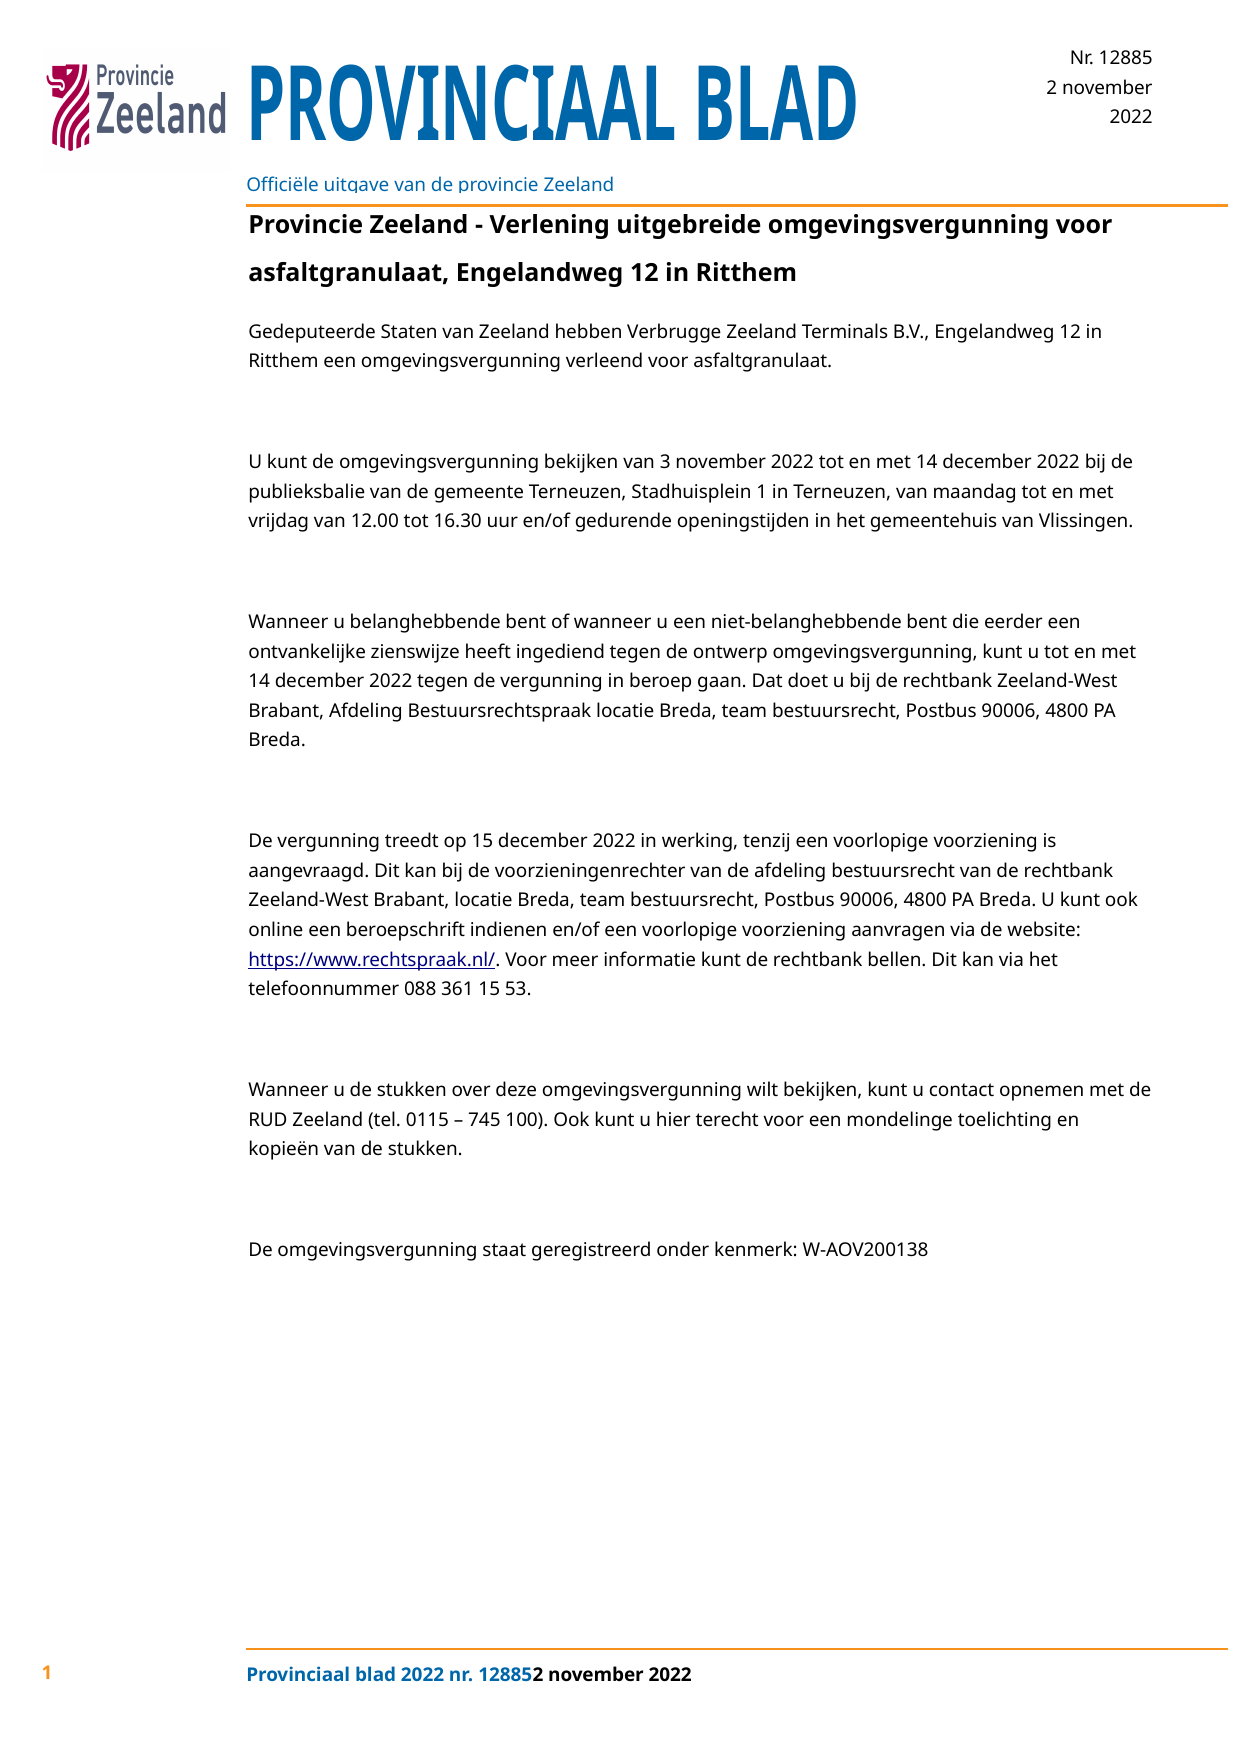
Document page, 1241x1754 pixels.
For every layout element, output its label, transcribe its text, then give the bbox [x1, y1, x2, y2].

text De omgevingsvergunning staat geregistreerd onder kenmerk: W-AOV200138 [248, 1236, 1152, 1262]
text De vergunning treedt op 15 december 2022 in werking, tenzij een voorlopige voorziening is aangevraagd. Dit kan bij de voorzieningenrechter van de afdeling bestuursrecht van de rechtbank Zeeland-West Brabant, locatie Breda, team bestuursrecht, Postbus 90006, 4800 PA Breda. U kunt ook online een beroepschrift indienen en/of een voorlopige voorziening aanvragen via de website: https://www.rechtspraak.nl/. Voor meer informatie kunt de rechtbank bellen. Dit kan via het telefoonnummer 088 361 15 53. [248, 827, 1152, 1001]
text U kunt de omgevingsvergunning bekijken van 3 november 2022 tot en met 14 december 2022 bij de publieksbalie van de gemeente Terneuzen, Stadhuisplein 1 in Terneuzen, van maandag tot en met vrijdag van 12.00 tot 16.30 uur en/of gedurende openingstijden in het gemeentehuis van Vlissingen. [248, 448, 1152, 533]
text Provincie Zeeland - Verlening uitgebreide omgevingsvergunning voor asfaltgranulaat, Engelandweg 12 in Ritthem [248, 207, 1152, 288]
text Wanneer u de stukken over deze omgevingsvergunning wilt bekijken, kunt u contact opnemen met de RUD Zeeland (tel. 0115 – 745 100). Ook kunt u hier terecht voor een mondelinge toelichting en kopieën van de stukken. [248, 1076, 1152, 1161]
text Gedeputeerde Staten van Zeeland hebben Verbrugge Zeeland Terminals B.V., Engelandweg 12 in Ritthem een omgevingsvergunning verleend voor asfaltgranulaat. [248, 318, 1152, 373]
text Wanneer u belanghebbende bent of wanneer u een niet-belanghebbende bent die eerder een ontvankelijke zienswijze heeft ingediend tegen de ontwerp omgevingsvergunning, kunt u tot en met 14 december 2022 tegen de vergunning in beroep gaan. Dat doet u bij de rechtbank Zeeland-West Brabant, Afdeling Bestuursrechtspraak locatie Breda, team bestuursrecht, Postbus 90006, 4800 PA Breda. [248, 608, 1152, 752]
picture [41, 47, 231, 172]
